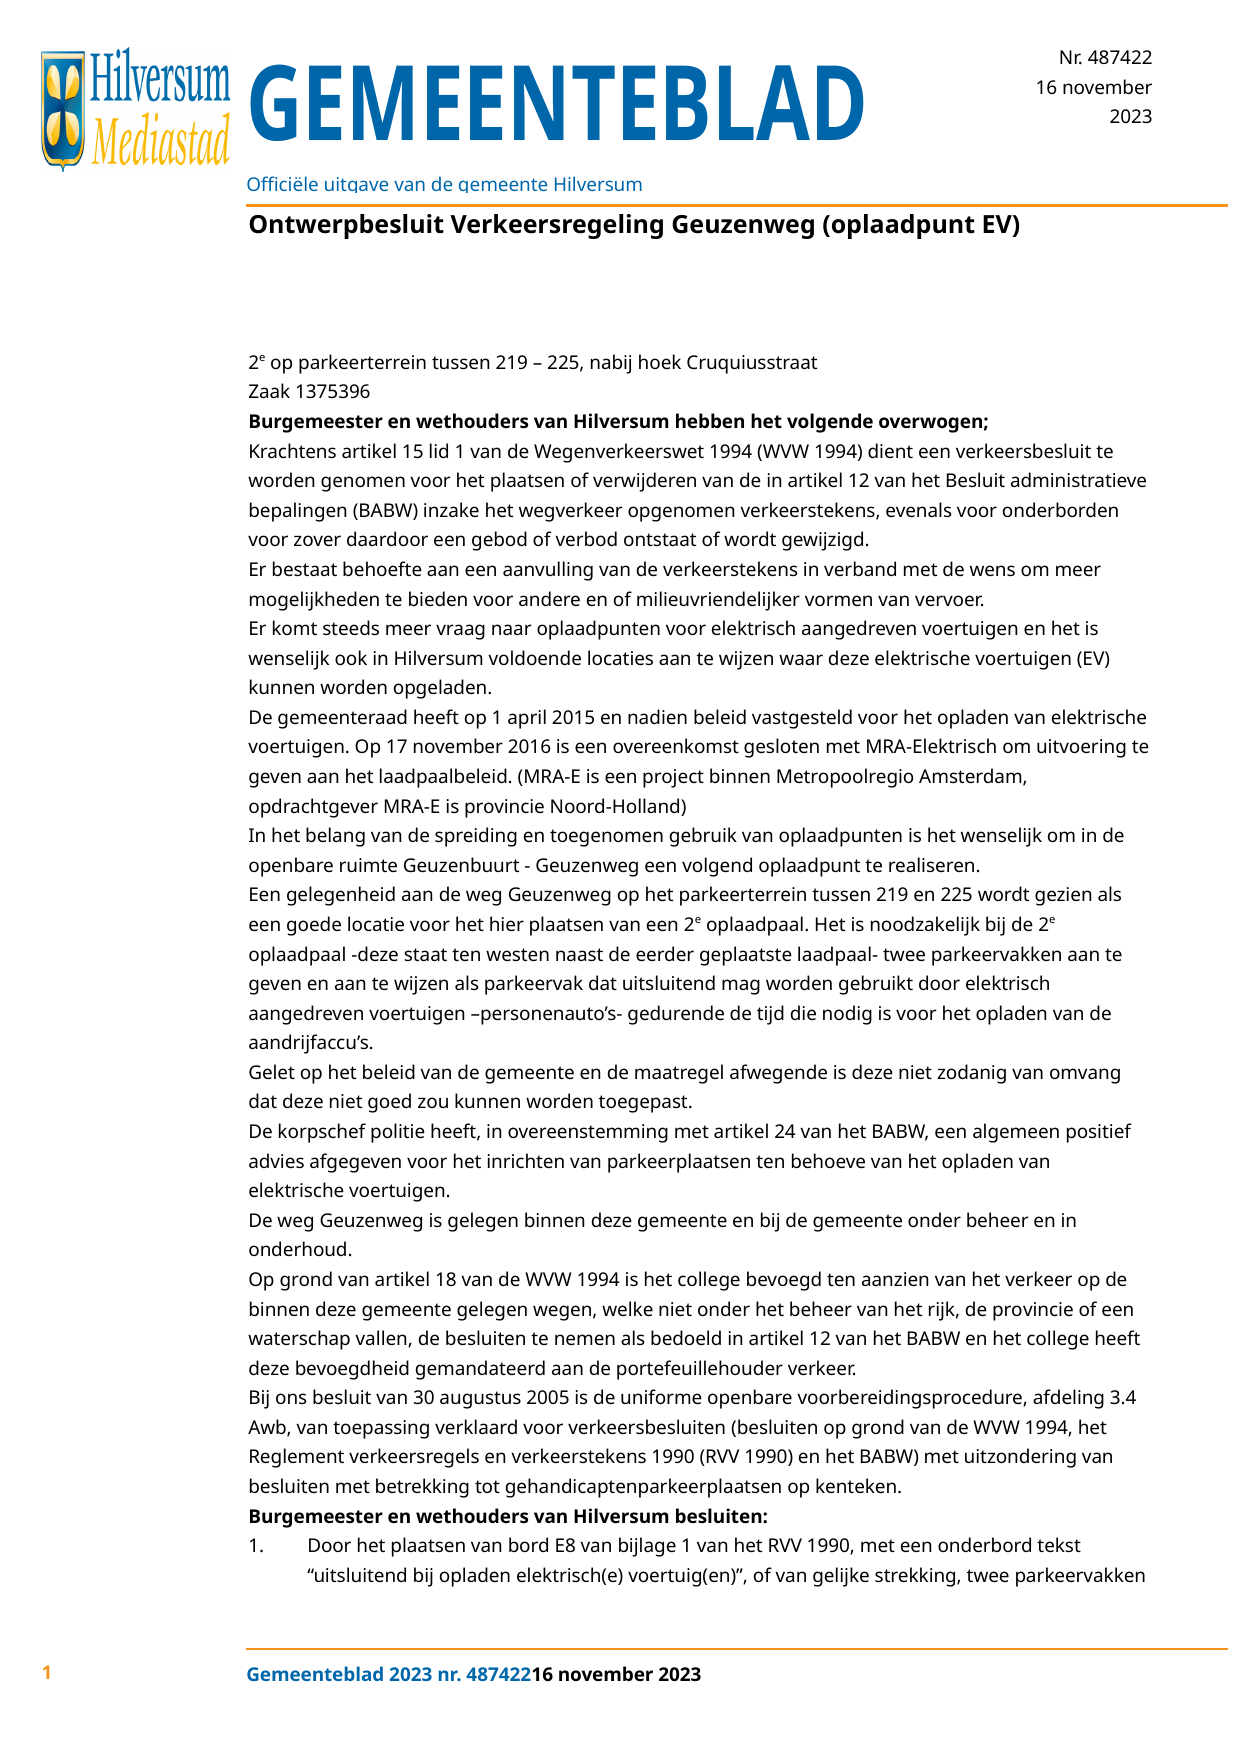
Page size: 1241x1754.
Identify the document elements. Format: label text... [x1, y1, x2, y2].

list Door het plaatsen van bord E8 van bijlage 1 van het RVV 1990, met een onderbord tekst “uitsluitend bij opladen elektrisch(e) voertuig(en)”, of van gelijke strekking, twee parkeervakken [248, 1532, 1152, 1588]
text Gelet op het beleid van de gemeente en de maatregel afwegende is deze niet zodanig van omvang dat deze niet goed zou kunnen worden toegepast. [248, 1059, 1152, 1114]
text In het belang van de spreiding en toegenomen gebruik van oplaadpunten is het wenselijk om in de openbare ruimte Geuzenbuurt - Geuzenweg een volgend oplaadpunt te realiseren. [248, 822, 1152, 878]
text De weg Geuzenweg is gelegen binnen deze gemeente en bij de gemeente onder beheer en in onderhoud. [248, 1207, 1152, 1262]
text Een gelegenheid aan de weg Geuzenweg op het parkeerterrein tussen 219 en 225 wordt gezien als een goede locatie voor het hier plaatsen van een 2e oplaadpaal. Het is noodzakelijk bij de 2e oplaadpaal -deze staat ten westen naast de eerder geplaatste laadpaal- twee parkeervakken aan te geven en aan te wijzen als parkeervak dat uitsluitend mag worden gebruikt door elektrisch aangedreven voertuigen –personenauto’s- gedurende de tijd die nodig is voor het opladen van de aandrijfaccu’s. [248, 882, 1152, 1055]
text Er bestaat behoefte aan een aanvulling van de verkeerstekens in verband met de wens om meer mogelijkheden te bieden voor andere en of milieuvriendelijker vormen van vervoer. [248, 556, 1152, 612]
text Krachtens artikel 15 lid 1 van de Wegenverkeerswet 1994 (WVW 1994) dient een verkeersbesluit te worden genomen voor het plaatsen of verwijderen van de in artikel 12 van het Besluit administratieve bepalingen (BABW) inzake het wegverkeer opgenomen verkeerstekens, evenals voor onderborden voor zover daardoor een gebod of verbod ontstaat of wordt gewijzigd. [248, 438, 1152, 552]
text Op grond van artikel 18 van de WVW 1994 is het colle­ge bevoegd ten aanzien van het verkeer op de binnen deze gemeente gelegen wegen, welke niet onder het beheer van het rijk, de pro­vincie of een waterschap vallen, de besluiten te nemen als bedoeld in artikel 12 van het BABW en het college heeft deze bevoegdheid gemandateerd aan de portefeuillehouder verkeer. [248, 1266, 1152, 1381]
text Burgemeester en wethouders van Hilversum besluiten: [248, 1503, 1152, 1529]
text Zaak 1375396 [248, 379, 1152, 404]
text Bij ons besluit van 30 augustus 2005 is de uniforme openbare voorbereidingsprocedure, afdeling 3.4 Awb, van toepassing verklaard voor verkeersbesluiten (besluiten op grond van de WVW 1994, het Reglement verkeersregels en verkeerstekens 1990 (RVV 1990) en het BABW) met uitzondering van besluiten met betrekking tot gehandicaptenparkeerplaatsen op kenteken. [248, 1384, 1152, 1499]
text Er komt steeds meer vraag naar oplaadpunten voor elektrisch aangedreven voertuigen en het is wenselijk ook in Hilversum voldoende locaties aan te wijzen waar deze elektrische voertuigen (EV) kunnen worden opgeladen. [248, 615, 1152, 700]
picture [41, 47, 231, 172]
text De korpschef politie heeft, in overeenstemming met artikel 24 van het BABW, een algemeen positief advies afgegeven voor het inrichten van parkeerplaatsen ten behoeve van het opladen van elektrische voertuigen. [248, 1118, 1152, 1203]
text 2e op parkeerterrein tussen 219 – 225, nabij hoek Cruquiusstraat [248, 349, 1152, 375]
text Ontwerpbesluit Verkeersregeling Geuzenweg (oplaadpunt EV) [248, 207, 1152, 241]
text De gemeenteraad heeft op 1 april 2015 en nadien beleid vastgesteld voor het opladen van elektrische voertuigen. Op 17 november 2016 is een overeenkomst gesloten met MRA-Elektrisch om uitvoering te geven aan het laadpaalbeleid. (MRA-E is een project binnen Metropoolregio Amsterdam, opdrachtgever MRA-E is provincie Noord-Holland) [248, 704, 1152, 819]
text Burgemeester en wethouders van Hilversum hebben het volgende overwogen; [248, 408, 1152, 434]
